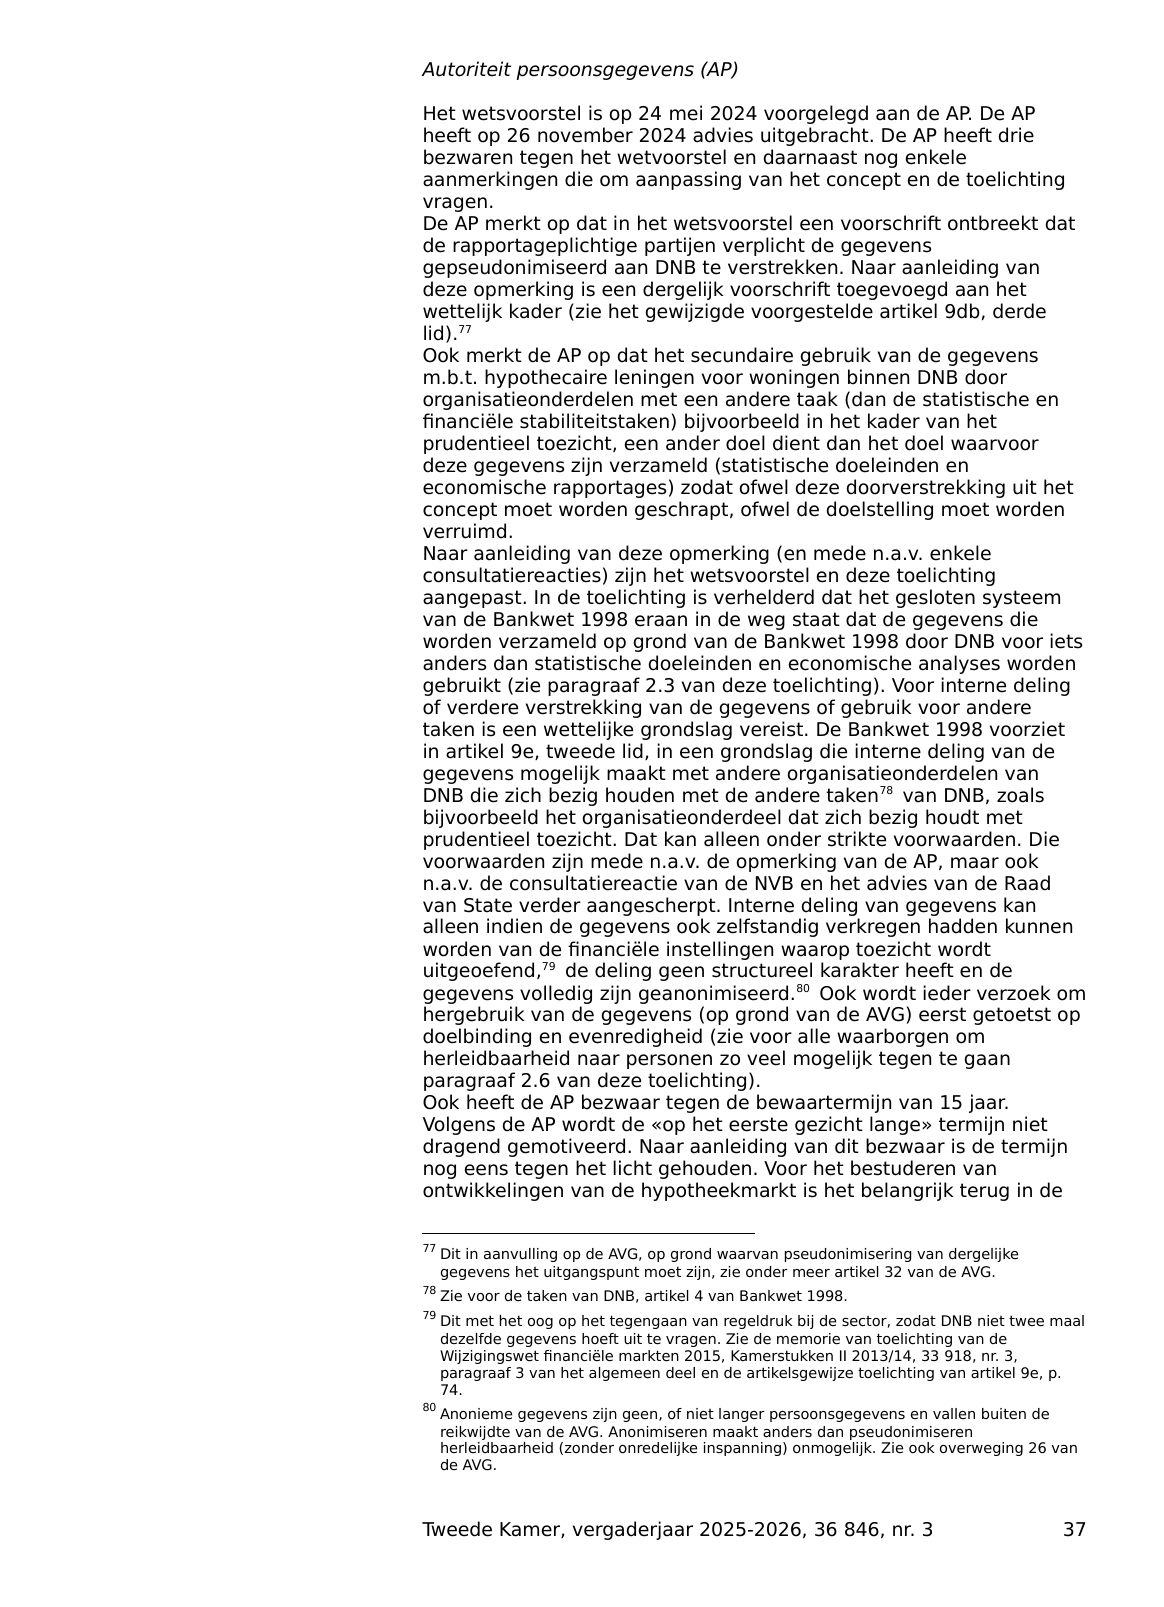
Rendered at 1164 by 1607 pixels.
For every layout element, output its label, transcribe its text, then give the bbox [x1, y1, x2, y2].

text De AP merkt op dat in het wetsvoorstel een voorschrift ontbreekt dat de rapportageplichtige partijen verplicht de gegevens gepseudonimiseerd aan DNB te verstrekken. Naar aanleiding van deze opmerking is een dergelijk voorschrift toegevoegd aan het wettelijk kader (zie het gewijzigde voorgestelde artikel 9db, derde lid). [422, 213, 1087, 345]
text Anonieme gegevens zijn geen, of niet langer persoonsgegevens en vallen buiten de reikwijdte van de AVG. Anonimiseren maakt anders dan pseudonimiseren herleidbaarheid (zonder onredelijke inspanning) onmogelijk. Zie ook overweging 26 van de AVG. [422, 1402, 1087, 1474]
text Ook merkt de AP op dat het secundaire gebruik van de gegevens m.b.t. hypothecaire leningen voor woningen binnen DNB door organisatieonderdelen met een andere taak (dan de statistische en financiële stabiliteitstaken) bijvoorbeeld in het kader van het prudentieel toezicht, een ander doel dient dan het doel waarvoor deze gegevens zijn verzameld (statistische doeleinden en economische rapportages) zodat ofwel deze doorverstrekking uit het concept moet worden geschrapt, ofwel de doelstelling moet worden verruimd. [422, 345, 1087, 543]
text Dit met het oog op het tegengaan van regeldruk bij de sector, zodat DNB niet twee maal dezelfde gegevens hoeft uit te vragen. Zie de memorie van toelichting van de Wijzigingswet financiële markten 2015, Kamerstukken II 2013/14, 33 918, nr. 3, paragraaf 3 van het algemeen deel en de artikelsgewijze toelichting van artikel 9e, p. 74. [422, 1309, 1087, 1399]
subtitle Autoriteit persoonsgegevens (AP) [422, 59, 1087, 81]
text Naar aanleiding van deze opmerking (en mede n.a.v. enkele consultatiereacties) zijn het wetsvoorstel en deze toelichting aangepast. In de toelichting is verhelderd dat het gesloten systeem van de Bankwet 1998 eraan in de weg staat dat de gegevens die worden verzameld op grond van de Bankwet 1998 door DNB voor iets anders dan statistische doeleinden en economische analyses worden gebruikt (zie paragraaf 2.3 van deze toelichting). Voor interne deling of verdere verstrekking van de gegevens of gebruik voor andere taken is een wettelijke grondslag vereist. De Bankwet 1998 voorziet in artikel 9e, tweede lid, in een grondslag die interne deling van de gegevens mogelijk maakt met andere organisatieonderdelen van DNB die zich bezig houden met de andere taken van DNB, zoals bijvoorbeeld het organisatieonderdeel dat zich bezig houdt met prudentieel toezicht. Dat kan alleen onder strikte voorwaarden. Die voorwaarden zijn mede n.a.v. de opmerking van de AP, maar ook n.a.v. de consultatiereactie van de NVB en het advies van de Raad van State verder aangescherpt. Interne deling van gegevens kan alleen indien de gegevens ook zelfstandig verkregen hadden kunnen worden van de financiële instellingen waarop toezicht wordt uitgeoefend, de deling geen structureel karakter heeft en de gegevens volledig zijn geanonimiseerd. Ook wordt ieder verzoek om hergebruik van de gegevens (op grond van de AVG) eerst getoetst op doelbinding en evenredigheid (zie voor alle waarborgen om herleidbaarheid naar personen zo veel mogelijk tegen te gaan paragraaf 2.6 van deze toelichting). [422, 543, 1087, 1092]
text Ook heeft de AP bezwaar tegen de bewaartermijn van 15 jaar. Volgens de AP wordt de «op het eerste gezicht lange» termijn niet dragend gemotiveerd. Naar aanleiding van dit bezwaar is de termijn nog eens tegen het licht gehouden. Voor het bestuderen van ontwikkelingen van de hypotheekmarkt is het belangrijk terug in de [422, 1092, 1087, 1202]
text Het wetsvoorstel is op 24 mei 2024 voorgelegd aan de AP. De AP heeft op 26 november 2024 advies uitgebracht. De AP heeft drie bezwaren tegen het wetvoorstel en daarnaast nog enkele aanmerkingen die om aanpassing van het concept en de toelichting vragen. [422, 103, 1087, 213]
text Dit in aanvulling op de AVG, op grond waarvan pseudonimisering van dergelijke gegevens het uitgangspunt moet zijn, zie onder meer artikel 32 van de AVG. [422, 1242, 1087, 1281]
text Zie voor de taken van DNB, artikel 4 van Bankwet 1998. [422, 1284, 1087, 1306]
